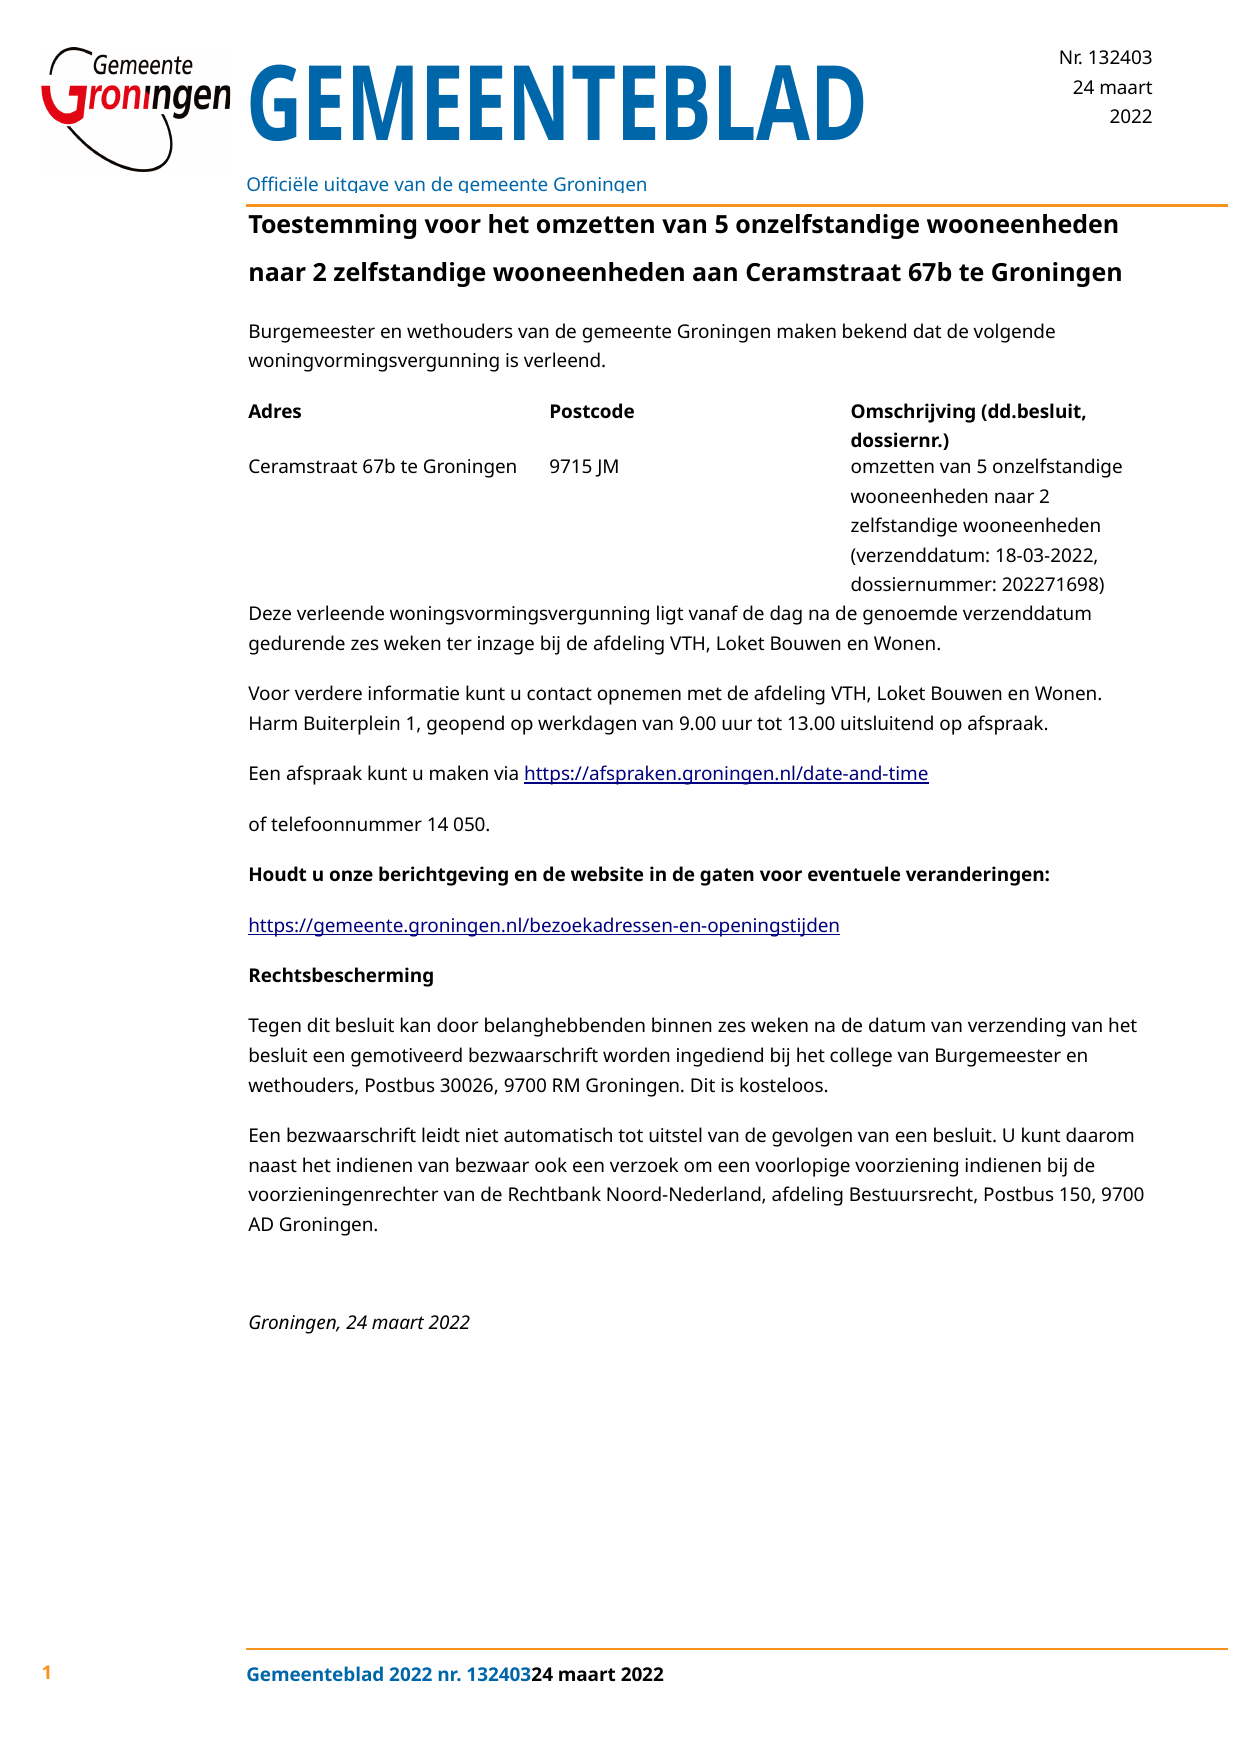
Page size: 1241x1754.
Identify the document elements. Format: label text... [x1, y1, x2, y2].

table_cell 9715 JM [549, 453, 850, 597]
table_cell omzetten van 5 onzelfstandige wooneenheden naar 2 zelfstandige wooneenheden (verzenddatum: 18-03-2022, dossiernummer: 202271698) [850, 453, 1152, 597]
text Toestemming voor het omzetten van 5 onzelfstandige wooneenheden naar 2 zelfstandige wooneenheden aan Ceramstraat 67b te Groningen [248, 207, 1152, 288]
text Houdt u onze berichtgeving en de website in de gaten voor eventuele veranderingen: [248, 861, 1152, 887]
text Deze verleende woningsvormingsvergunning ligt vanaf de dag na de genoemde verzenddatum gedurende zes weken ter inzage bij de afdeling VTH, Loket Bouwen en Wonen. [248, 601, 1152, 656]
text Een afspraak kunt u maken via https://afspraken.groningen.nl/date-and-time [248, 761, 1152, 786]
table_header Postcode [549, 398, 850, 453]
text Tegen dit besluit kan door belanghebbenden binnen zes weken na de datum van verzending van het besluit een gemotiveerd bezwaarschrift worden ingediend bij het college van Burgemeester en wethouders, Postbus 30026, 9700 RM Groningen. Dit is kosteloos. [248, 1013, 1152, 1098]
picture [41, 47, 231, 172]
text of telefoonnummer 14 050. [248, 811, 1152, 837]
text Groningen, 24 maart 2022 [248, 1309, 1152, 1335]
text Rechtsbescherming [248, 962, 1152, 988]
text Een bezwaarschrift leidt niet automatisch tot uitstel van de gevolgen van een besluit. U kunt daarom naast het indienen van bezwaar ook een verzoek om een voorlopige voorziening indienen bij de voorzieningenrechter van de Rechtbank Noord-Nederland, afdeling Bestuursrecht, Postbus 150, 9700 AD Groningen. [248, 1122, 1152, 1237]
text https://gemeente.groningen.nl/bezoekadressen-en-openingstijden [248, 912, 1152, 938]
text Burgemeester en wethouders van de gemeente Groningen maken bekend dat de volgende woningvormingsvergunning is verleend. [248, 318, 1152, 373]
table_header Adres [248, 398, 549, 453]
table_cell Ceramstraat 67b te Groningen [248, 453, 549, 597]
table_header Omschrijving (dd.besluit, dossiernr.) [850, 398, 1152, 453]
text Voor verdere informatie kunt u contact opnemen met de afdeling VTH, Loket Bouwen en Wonen. Harm Buiterplein 1, geopend op werkdagen van 9.00 uur tot 13.00 uitsluitend op afspraak. [248, 681, 1152, 736]
